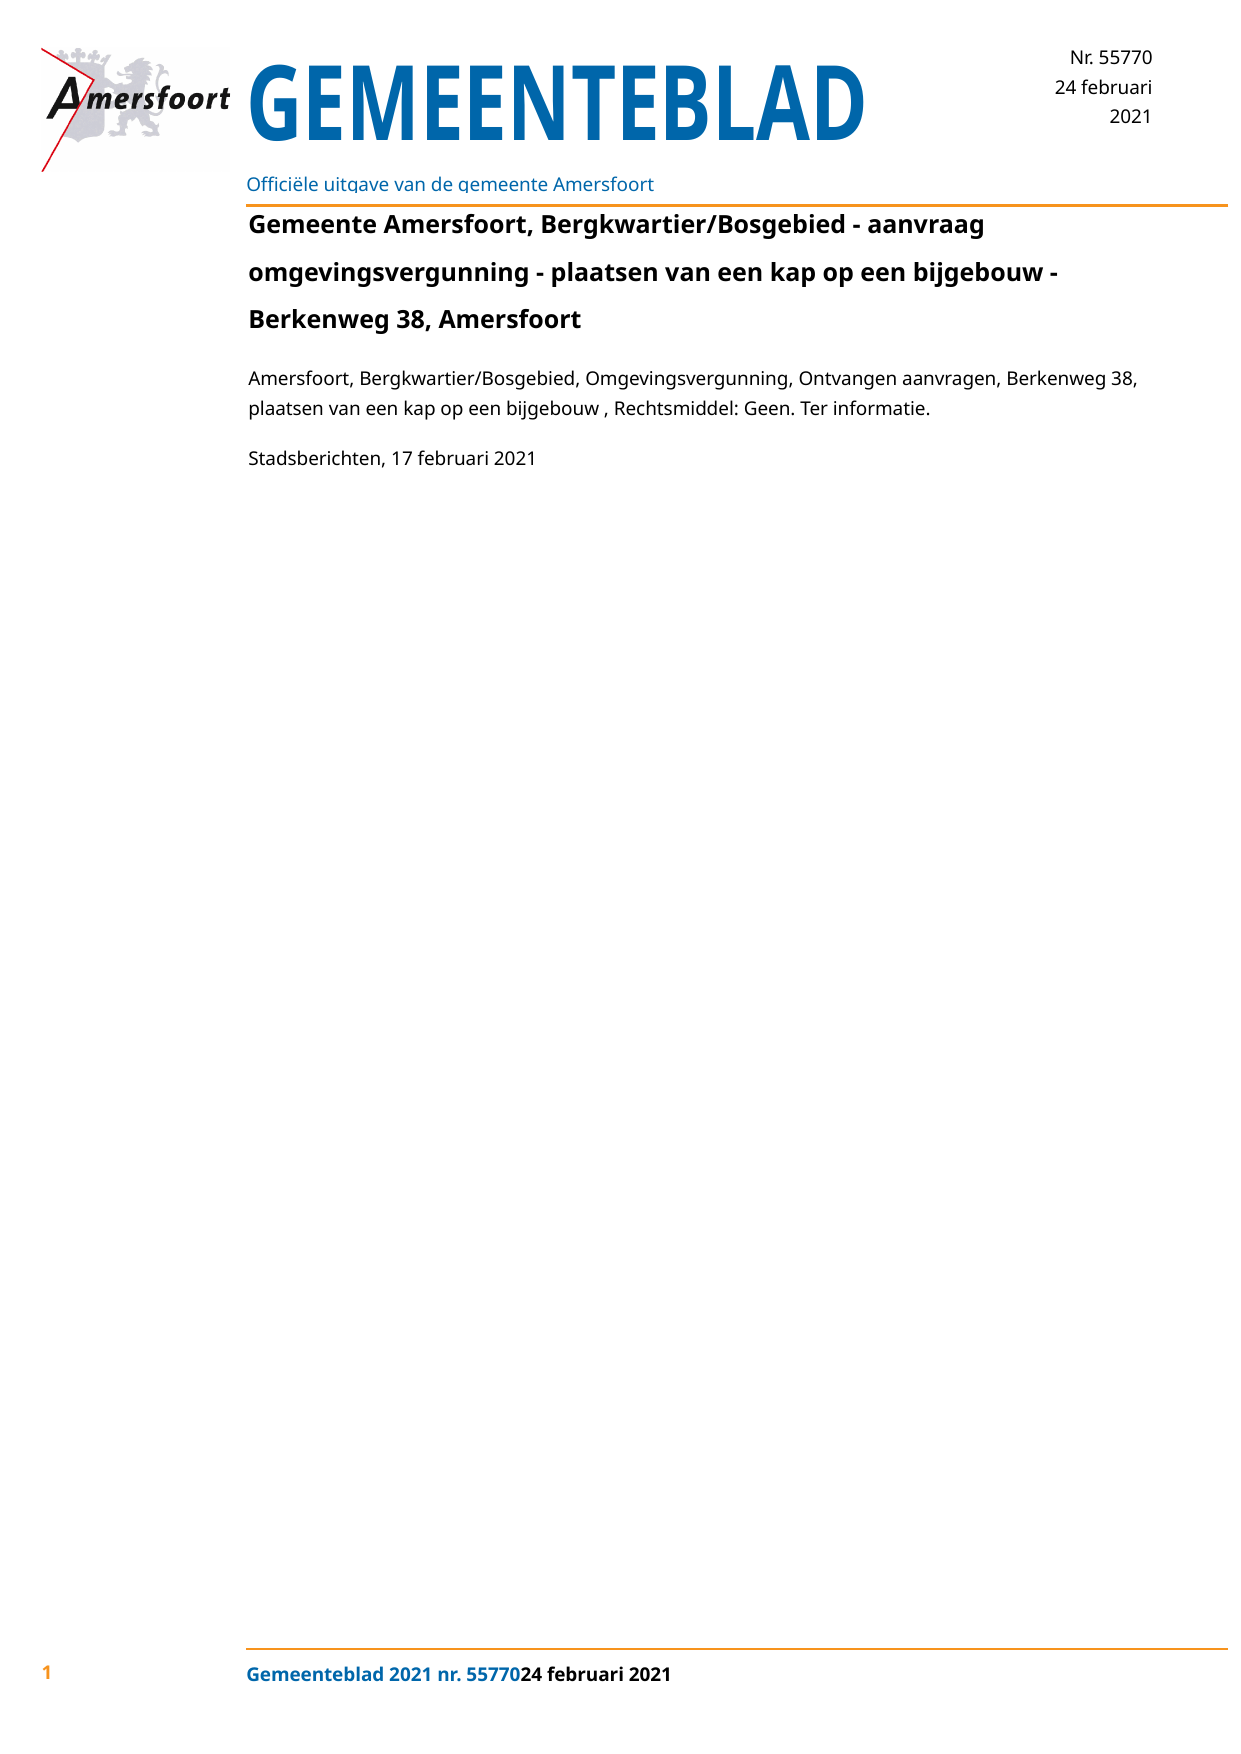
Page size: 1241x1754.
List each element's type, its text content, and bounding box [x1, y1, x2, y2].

picture [41, 47, 231, 172]
text Stadsberichten, 17 februari 2021 [248, 446, 1152, 471]
text Gemeente Amersfoort, Bergkwartier/Bosgebied - aanvraag omgevingsvergunning - plaatsen van een kap op een bijgebouw - Berkenweg 38, Amersfoort [248, 207, 1152, 336]
text Amersfoort, Bergkwartier/Bosgebied, Omgevingsvergunning, Ontvangen aanvragen, Berkenweg 38, plaatsen van een kap op een bijgebouw , Rechtsmiddel: Geen. Ter informatie. [248, 366, 1152, 421]
